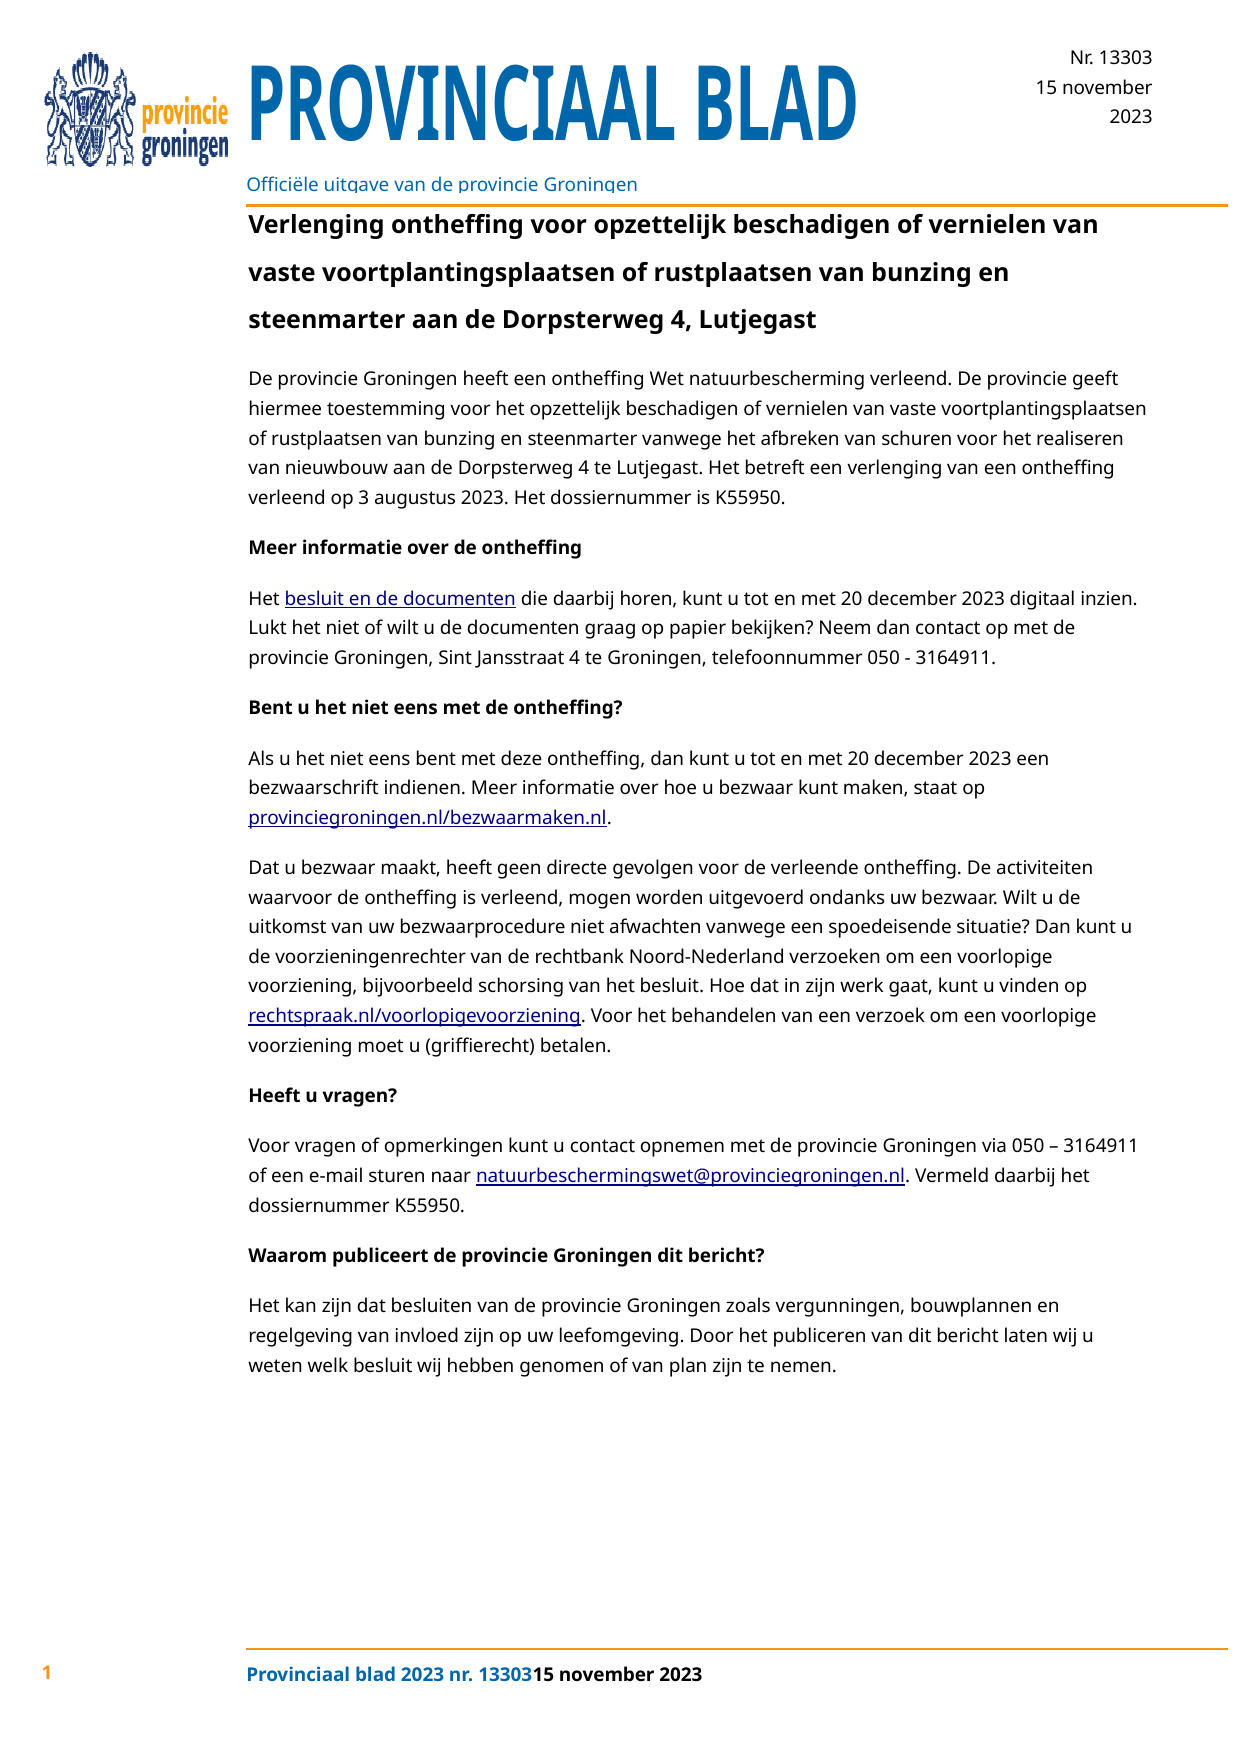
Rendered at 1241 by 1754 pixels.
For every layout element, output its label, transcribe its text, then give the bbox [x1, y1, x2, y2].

picture [41, 47, 231, 172]
text Dat u bezwaar maakt, heeft geen directe gevolgen voor de verleende ontheffing. De activiteiten waarvoor de ontheffing is verleend, mogen worden uitgevoerd ondanks uw bezwaar. Wilt u de uitkomst van uw bezwaarprocedure niet afwachten vanwege een spoedeisende situatie? Dan kunt u de voorzieningenrechter van de rechtbank Noord-Nederland verzoeken om een voorlopige voorziening, bijvoorbeeld schorsing van het besluit. Hoe dat in zijn werk gaat, kunt u vinden op rechtspraak.nl/voorlopigevoorziening. Voor het behandelen van een verzoek om een voorlopige voorziening moet u (griffierecht) betalen. [248, 854, 1152, 1057]
text Waarom publiceert de provincie Groningen dit bericht? [248, 1242, 1152, 1268]
text Bent u het niet eens met de ontheffing? [248, 694, 1152, 720]
text Meer informatie over de ontheffing [248, 534, 1152, 560]
text Verlenging ontheffing voor opzettelijk beschadigen of vernielen van vaste voortplantingsplaatsen of rustplaatsen van bunzing en steenmarter aan de Dorpsterweg 4, Lutjegast [248, 207, 1152, 336]
text Als u het niet eens bent met deze ontheffing, dan kunt u tot en met 20 december 2023 een bezwaarschrift indienen. Meer informatie over hoe u bezwaar kunt maken, staat op provinciegroningen.nl/bezwaarmaken.nl. [248, 745, 1152, 829]
text Voor vragen of opmerkingen kunt u contact opnemen met de provincie Groningen via 050 – 3164911 of een e-mail sturen naar natuurbeschermingswet@provinciegroningen.nl. Vermeld daarbij het dossiernummer K55950. [248, 1133, 1152, 1217]
text Heeft u vragen? [248, 1082, 1152, 1108]
text Het besluit en de documenten die daarbij horen, kunt u tot en met 20 december 2023 digitaal inzien. Lukt het niet of wilt u de documenten graag op papier bekijken? Neem dan contact op met de provincie Groningen, Sint Jansstraat 4 te Groningen, telefoonnummer 050 - 3164911. [248, 585, 1152, 669]
text De provincie Groningen heeft een ontheffing Wet natuurbescherming verleend. De provincie geeft hiermee toestemming voor het opzettelijk beschadigen of vernielen van vaste voortplantingsplaatsen of rustplaatsen van bunzing en steenmarter vanwege het afbreken van schuren voor het realiseren van nieuwbouw aan de Dorpsterweg 4 te Lutjegast. Het betreft een verlenging van een ontheffing verleend op 3 augustus 2023. Het dossiernummer is K55950. [248, 366, 1152, 509]
text Het kan zijn dat besluiten van de provincie Groningen zoals vergunningen, bouwplannen en regelgeving van invloed zijn op uw leefomgeving. Door het publiceren van dit bericht laten wij u weten welk besluit wij hebben genomen of van plan zijn te nemen. [248, 1293, 1152, 1377]
